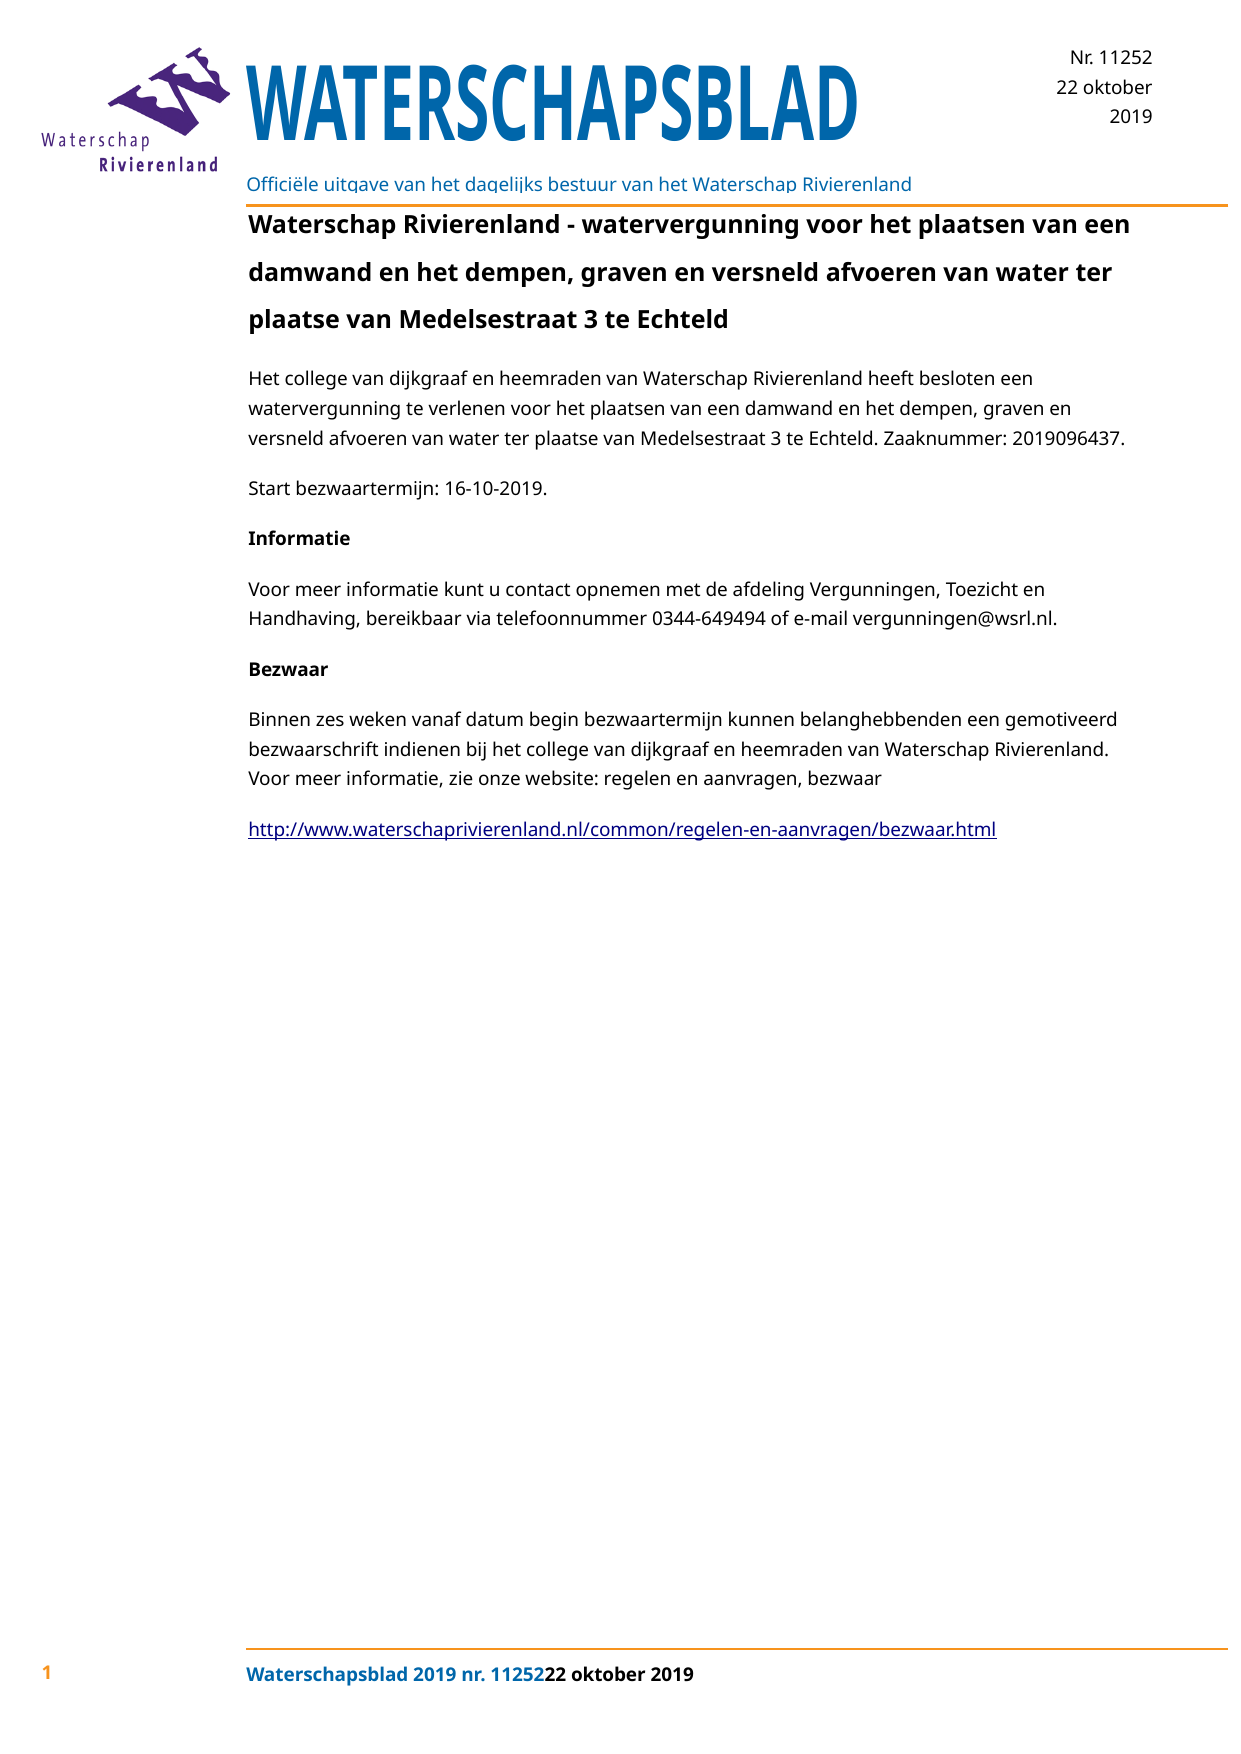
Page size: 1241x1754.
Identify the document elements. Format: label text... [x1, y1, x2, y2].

text Het college van dijkgraaf en heemraden van Waterschap Rivierenland heeft besloten een watervergunning te verlenen voor het plaatsen van een damwand en het dempen, graven en versneld afvoeren van water ter plaatse van Medelsestraat 3 te Echteld. Zaaknummer: 2019096437. [248, 366, 1152, 450]
text Start bezwaartermijn: 16-10-2019. [248, 475, 1152, 501]
picture [41, 47, 231, 172]
text Voor meer informatie kunt u contact opnemen met de afdeling Vergunningen, Toezicht en Handhaving, bereikbaar via telefoonnummer 0344-649494 of e-mail vergunningen@wsrl.nl. [248, 576, 1152, 631]
text Informatie [248, 526, 1152, 551]
text Waterschap Rivierenland - watervergunning voor het plaatsen van een damwand en het dempen, graven en versneld afvoeren van water ter plaatse van Medelsestraat 3 te Echteld [248, 207, 1152, 336]
text Binnen zes weken vanaf datum begin bezwaartermijn kunnen belanghebbenden een gemotiveerd bezwaarschrift indienen bij het college van dijkgraaf en heemraden van Waterschap Rivierenland. Voor meer informatie, zie onze website: regelen en aanvragen, bezwaar [248, 706, 1152, 791]
text Bezwaar [248, 656, 1152, 682]
text http://www.waterschaprivierenland.nl/common/regelen-en-aanvragen/bezwaar.html [248, 816, 1152, 842]
